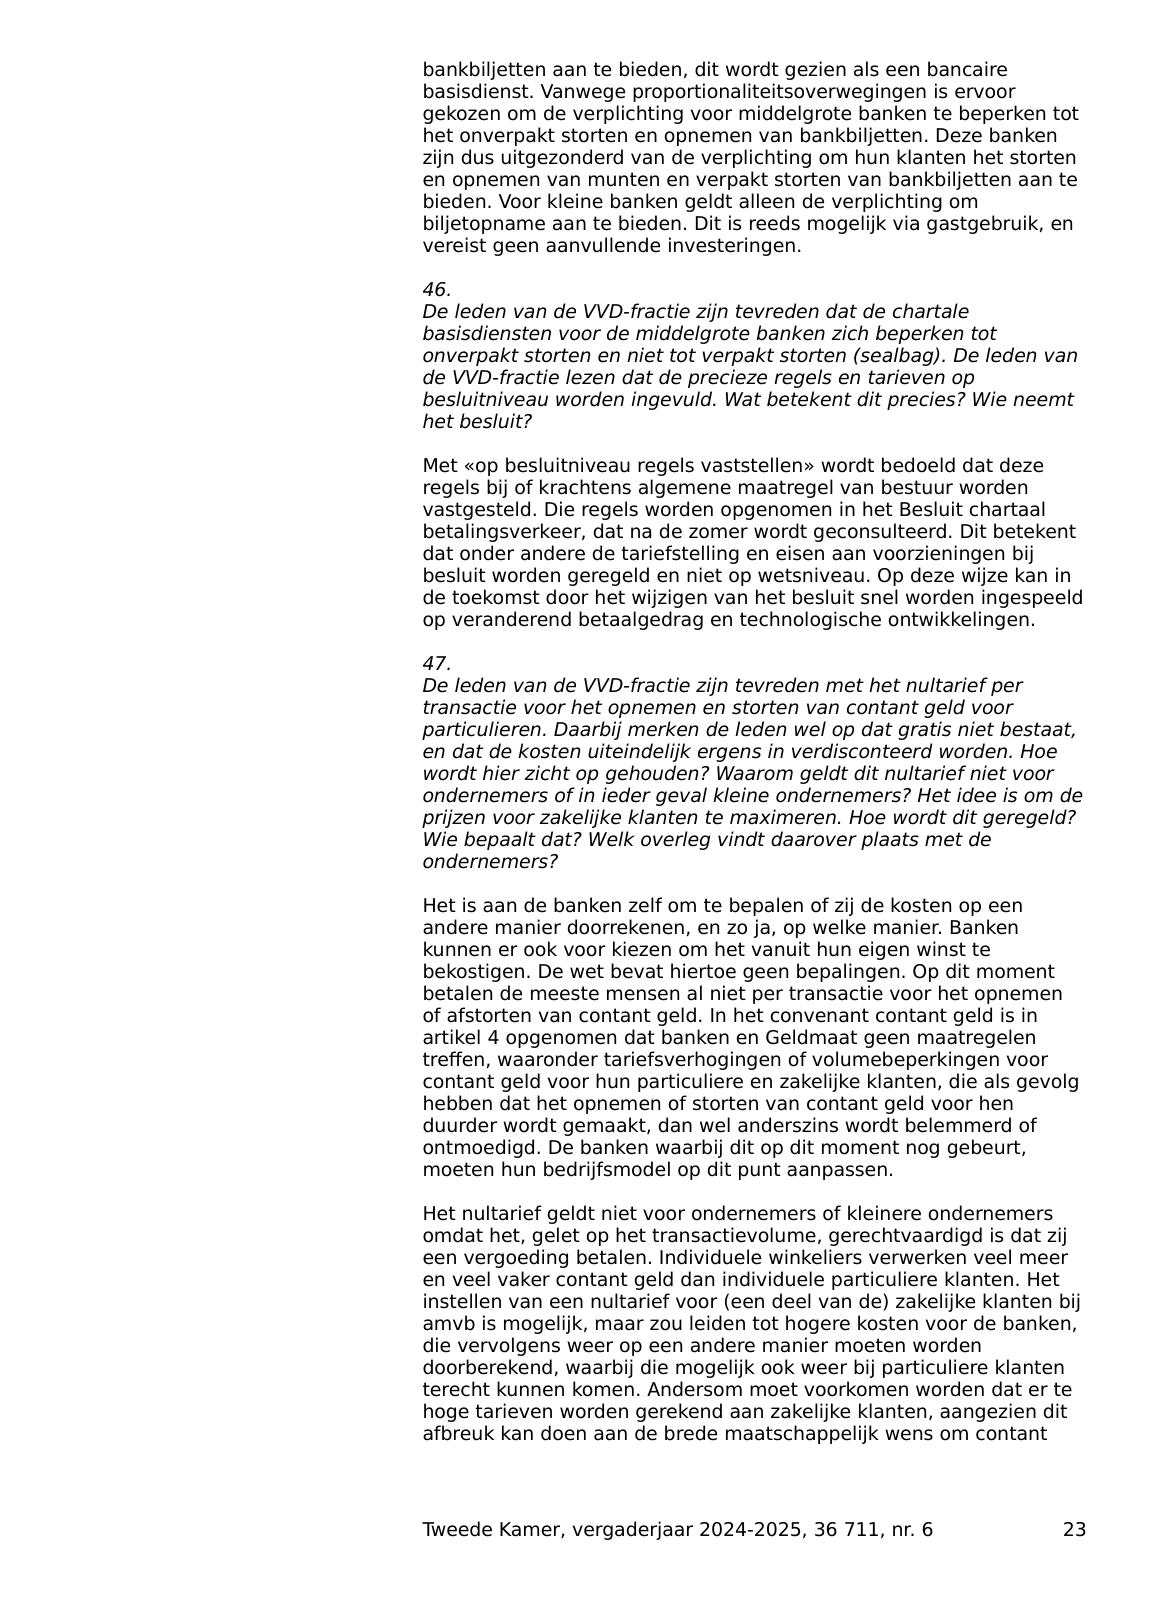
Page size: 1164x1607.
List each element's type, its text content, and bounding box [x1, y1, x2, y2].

text Het is aan de banken zelf om te bepalen of zij de kosten op een andere manier doorrekenen, en zo ja, op welke manier. Banken kunnen er ook voor kiezen om het vanuit hun eigen winst te bekostigen. De wet bevat hiertoe geen bepalingen. Op dit moment betalen de meeste mensen al niet per transactie voor het opnemen of afstorten van contant geld. In het convenant contant geld is in artikel 4 opgenomen dat banken en Geldmaat geen maatregelen treffen, waaronder tariefsverhogingen of volumebeperkingen voor contant geld voor hun particuliere en zakelijke klanten, die als gevolg hebben dat het opnemen of storten van contant geld voor hen duurder wordt gemaakt, dan wel anderszins wordt belemmerd of ontmoedigd. De banken waarbij dit op dit moment nog gebeurt, moeten hun bedrijfsmodel op dit punt aanpassen. [422, 895, 1087, 1181]
text 46. [422, 279, 1087, 301]
text bankbiljetten aan te bieden, dit wordt gezien als een bancaire basisdienst. Vanwege proportionaliteitsoverwegingen is ervoor gekozen om de verplichting voor middelgrote banken te beperken tot het onverpakt storten en opnemen van bankbiljetten. Deze banken zijn dus uitgezonderd van de verplichting om hun klanten het storten en opnemen van munten en verpakt storten van bankbiljetten aan te bieden. Voor kleine banken geldt alleen de verplichting om biljetopname aan te bieden. Dit is reeds mogelijk via gastgebruik, en vereist geen aanvullende investeringen. [422, 59, 1087, 257]
text Met «op besluitniveau regels vaststellen» wordt bedoeld dat deze regels bij of krachtens algemene maatregel van bestuur worden vastgesteld. Die regels worden opgenomen in het Besluit chartaal betalingsverkeer, dat na de zomer wordt geconsulteerd. Dit betekent dat onder andere de tariefstelling en eisen aan voorzieningen bij besluit worden geregeld en niet op wetsniveau. Op deze wijze kan in de toekomst door het wijzigen van het besluit snel worden ingespeeld op veranderend betaalgedrag en technologische ontwikkelingen. [422, 455, 1087, 631]
text 47. [422, 653, 1087, 675]
text Het nultarief geldt niet voor ondernemers of kleinere ondernemers omdat het, gelet op het transactievolume, gerechtvaardigd is dat zij een vergoeding betalen. Individuele winkeliers verwerken veel meer en veel vaker contant geld dan individuele particuliere klanten. Het instellen van een nultarief voor (een deel van de) zakelijke klanten bij amvb is mogelijk, maar zou leiden tot hogere kosten voor de banken, die vervolgens weer op een andere manier moeten worden doorberekend, waarbij die mogelijk ook weer bij particuliere klanten terecht kunnen komen. Andersom moet voorkomen worden dat er te hoge tarieven worden gerekend aan zakelijke klanten, aangezien dit afbreuk kan doen aan de brede maatschappelijk wens om contant [422, 1203, 1087, 1445]
text De leden van de VVD-fractie zijn tevreden dat de chartale basisdiensten voor de middelgrote banken zich beperken tot onverpakt storten en niet tot verpakt storten (sealbag). De leden van de VVD-fractie lezen dat de precieze regels en tarieven op besluitniveau worden ingevuld. Wat betekent dit precies? Wie neemt het besluit? [422, 301, 1087, 433]
text De leden van de VVD-fractie zijn tevreden met het nultarief per transactie voor het opnemen en storten van contant geld voor particulieren. Daarbij merken de leden wel op dat gratis niet bestaat, en dat de kosten uiteindelijk ergens in verdisconteerd worden. Hoe wordt hier zicht op gehouden? Waarom geldt dit nultarief niet voor ondernemers of in ieder geval kleine ondernemers? Het idee is om de prijzen voor zakelijke klanten te maximeren. Hoe wordt dit geregeld? Wie bepaalt dat? Welk overleg vindt daarover plaats met de ondernemers? [422, 675, 1087, 873]
